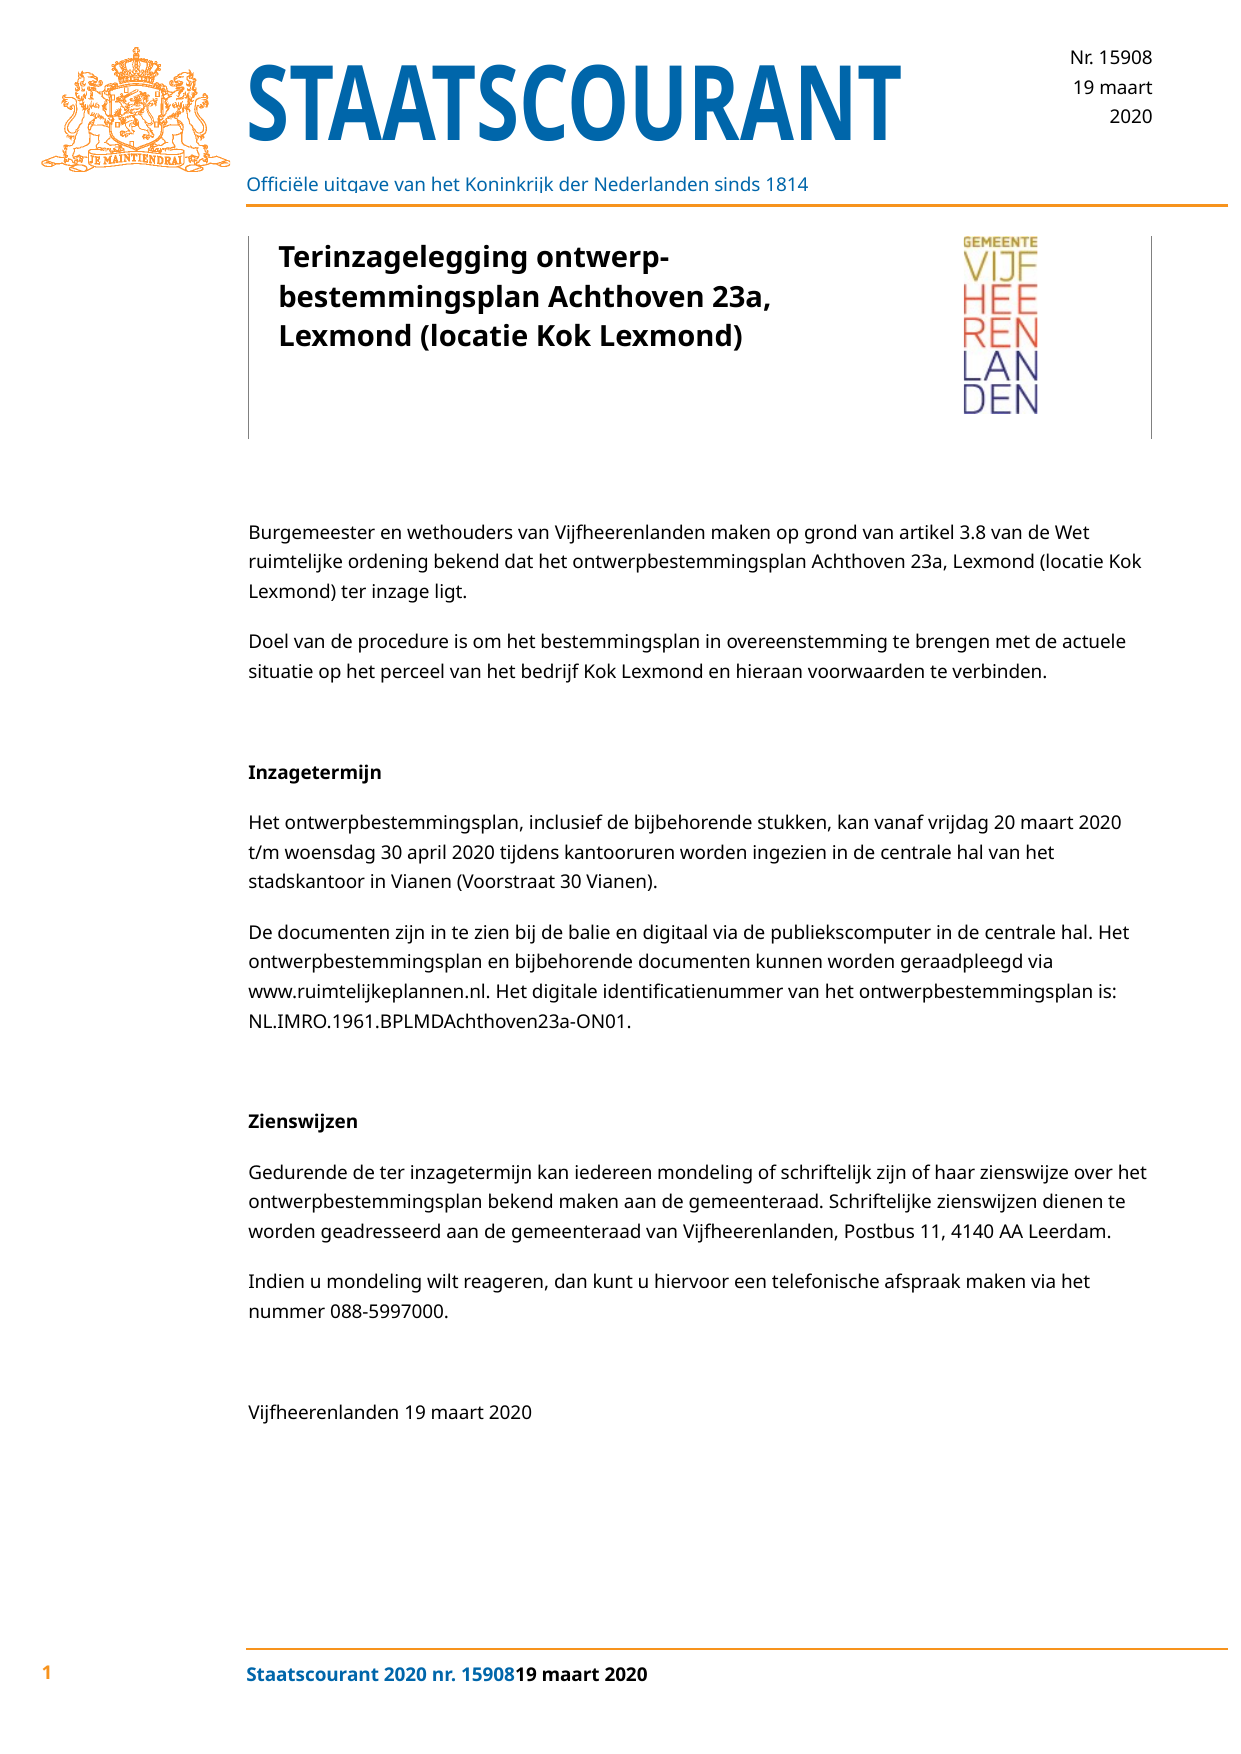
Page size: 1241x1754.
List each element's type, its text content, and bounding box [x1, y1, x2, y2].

table_header [850, 414, 1151, 439]
text Doel van de procedure is om het bestemmingsplan in overeenstemming te brengen met de actuele situatie op het perceel van het bedrijf Kok Lexmond en hieraan voorwaarden te verbinden. [248, 629, 1152, 684]
text Vijfheerenlanden 19 maart 2020 [248, 1399, 1152, 1425]
table_header Terinzagelegging ontwerp-bestemmingsplan Achthoven 23a, Lexmond (locatie Kok Lexmond) [249, 236, 850, 439]
picture [41, 47, 231, 172]
text Het ontwerpbestemmingsplan, inclusief de bijbehorende stukken, kan vanaf vrijdag 20 maart 2020 t/m woensdag 30 april 2020 tijdens kantooruren worden ingezien in de centrale hal van het stadskantoor in Vianen (Voorstraat 30 Vianen). [248, 809, 1152, 894]
text Inzagetermijn [248, 759, 1152, 785]
text Zienswijzen [248, 1109, 1152, 1134]
text Indien u mondeling wilt reageren, dan kunt u hiervoor een telefonische afspraak maken via het nummer 088-5997000. [248, 1269, 1152, 1324]
table_header [850, 236, 963, 413]
text Burgemeester en wethouders van Vijfheerenlanden maken op grond van artikel 3.8 van de Wet ruimtelijke ordening bekend dat het ontwerpbestemmingsplan Achthoven 23a, Lexmond (locatie Kok Lexmond) ter inzage ligt. [248, 519, 1152, 604]
text Gedurende de ter inzagetermijn kan iedereen mondeling of schriftelijk zijn of haar zienswijze over het ontwerpbestemmingsplan bekend maken aan de gemeenteraad. Schriftelijke zienswijzen dienen te worden geadresseerd aan de gemeenteraad van Vijfheerenlanden, Postbus 11, 4140 AA Leerdam. [248, 1159, 1152, 1244]
table_header [1038, 236, 1151, 413]
picture [963, 236, 1038, 414]
text De documenten zijn in te zien bij de balie en digitaal via de publiekscomputer in de centrale hal. Het ontwerpbestemmingsplan en bijbehorende documenten kunnen worden geraadpleegd via www.ruimtelijkeplannen.nl. Het digitale identificatienummer van het ontwerpbestemmingsplan is: NL.IMRO.1961.BPLMDAchthoven23a-ON01. [248, 919, 1152, 1033]
